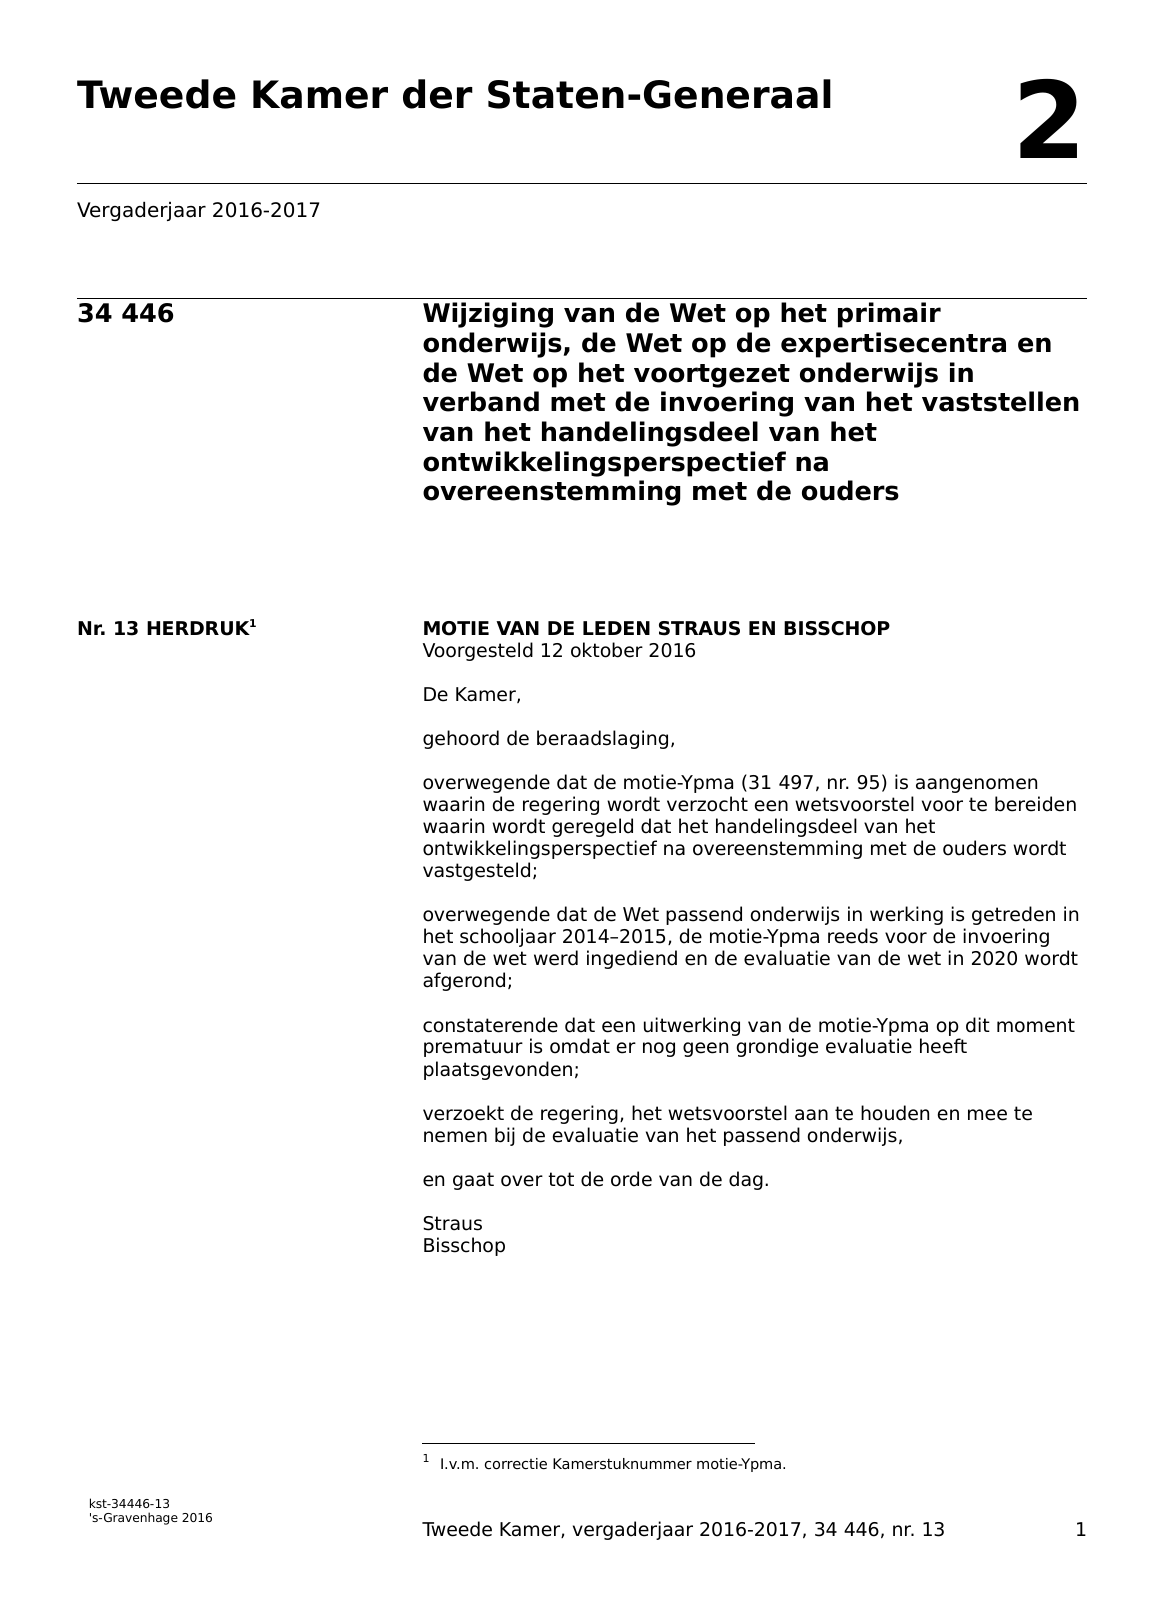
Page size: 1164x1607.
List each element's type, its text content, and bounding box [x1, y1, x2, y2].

text Bisschop [422, 1235, 1087, 1257]
subtitle Nr. 13 HERDRUK MOTIE VAN DE LEDEN STRAUS EN BISSCHOP [77, 618, 1087, 640]
table_header Tweede Kamer der Staten-Generaal [77, 59, 886, 183]
table_header 2 [886, 59, 1087, 183]
text Straus [422, 1213, 1087, 1235]
text overwegende dat de Wet passend onderwijs in werking is getreden in het schooljaar 2014–2015, de motie-Ypma reeds voor de invoering van de wet werd ingediend en de evaluatie van de wet in 2020 wordt afgerond; [422, 904, 1087, 992]
text kst-34446-13 [88, 1497, 323, 1511]
text en gaat over tot de orde van de dag. [422, 1169, 1087, 1191]
text overwegende dat de motie-Ypma (31 497, nr. 95) is aangenomen waarin de regering wordt verzocht een wetsvoorstel voor te bereiden waarin wordt geregeld dat het handelingsdeel van het ontwikkelingsperspectief na overeenstemming met de ouders wordt vastgesteld; [422, 772, 1087, 882]
text verzoekt de regering, het wetsvoorstel aan te houden en mee te nemen bij de evaluatie van het passend onderwijs, [422, 1103, 1087, 1147]
subtitle 34 446 Wijziging van de Wet op het primair onderwijs, de Wet op de expertisecentra en de Wet op het voortgezet onderwijs in verband met de invoering van het vaststellen van het handelingsdeel van het ontwikkelingsperspectief na overeenstemming met de ouders [77, 299, 1087, 507]
text Voorgesteld 12 oktober 2016 [422, 640, 1087, 662]
text 's-Gravenhage 2016 [88, 1511, 323, 1525]
table_cell Vergaderjaar 2016-2017 [77, 184, 1087, 298]
text De Kamer, [422, 684, 1087, 706]
text constaterende dat een uitwerking van de motie-Ypma op dit moment prematuur is omdat er nog geen grondige evaluatie heeft plaatsgevonden; [422, 1014, 1087, 1080]
text gehoord de beraadslaging, [422, 728, 1087, 750]
text I.v.m. correctie Kamerstuknummer motie-Ypma. [422, 1452, 1087, 1474]
